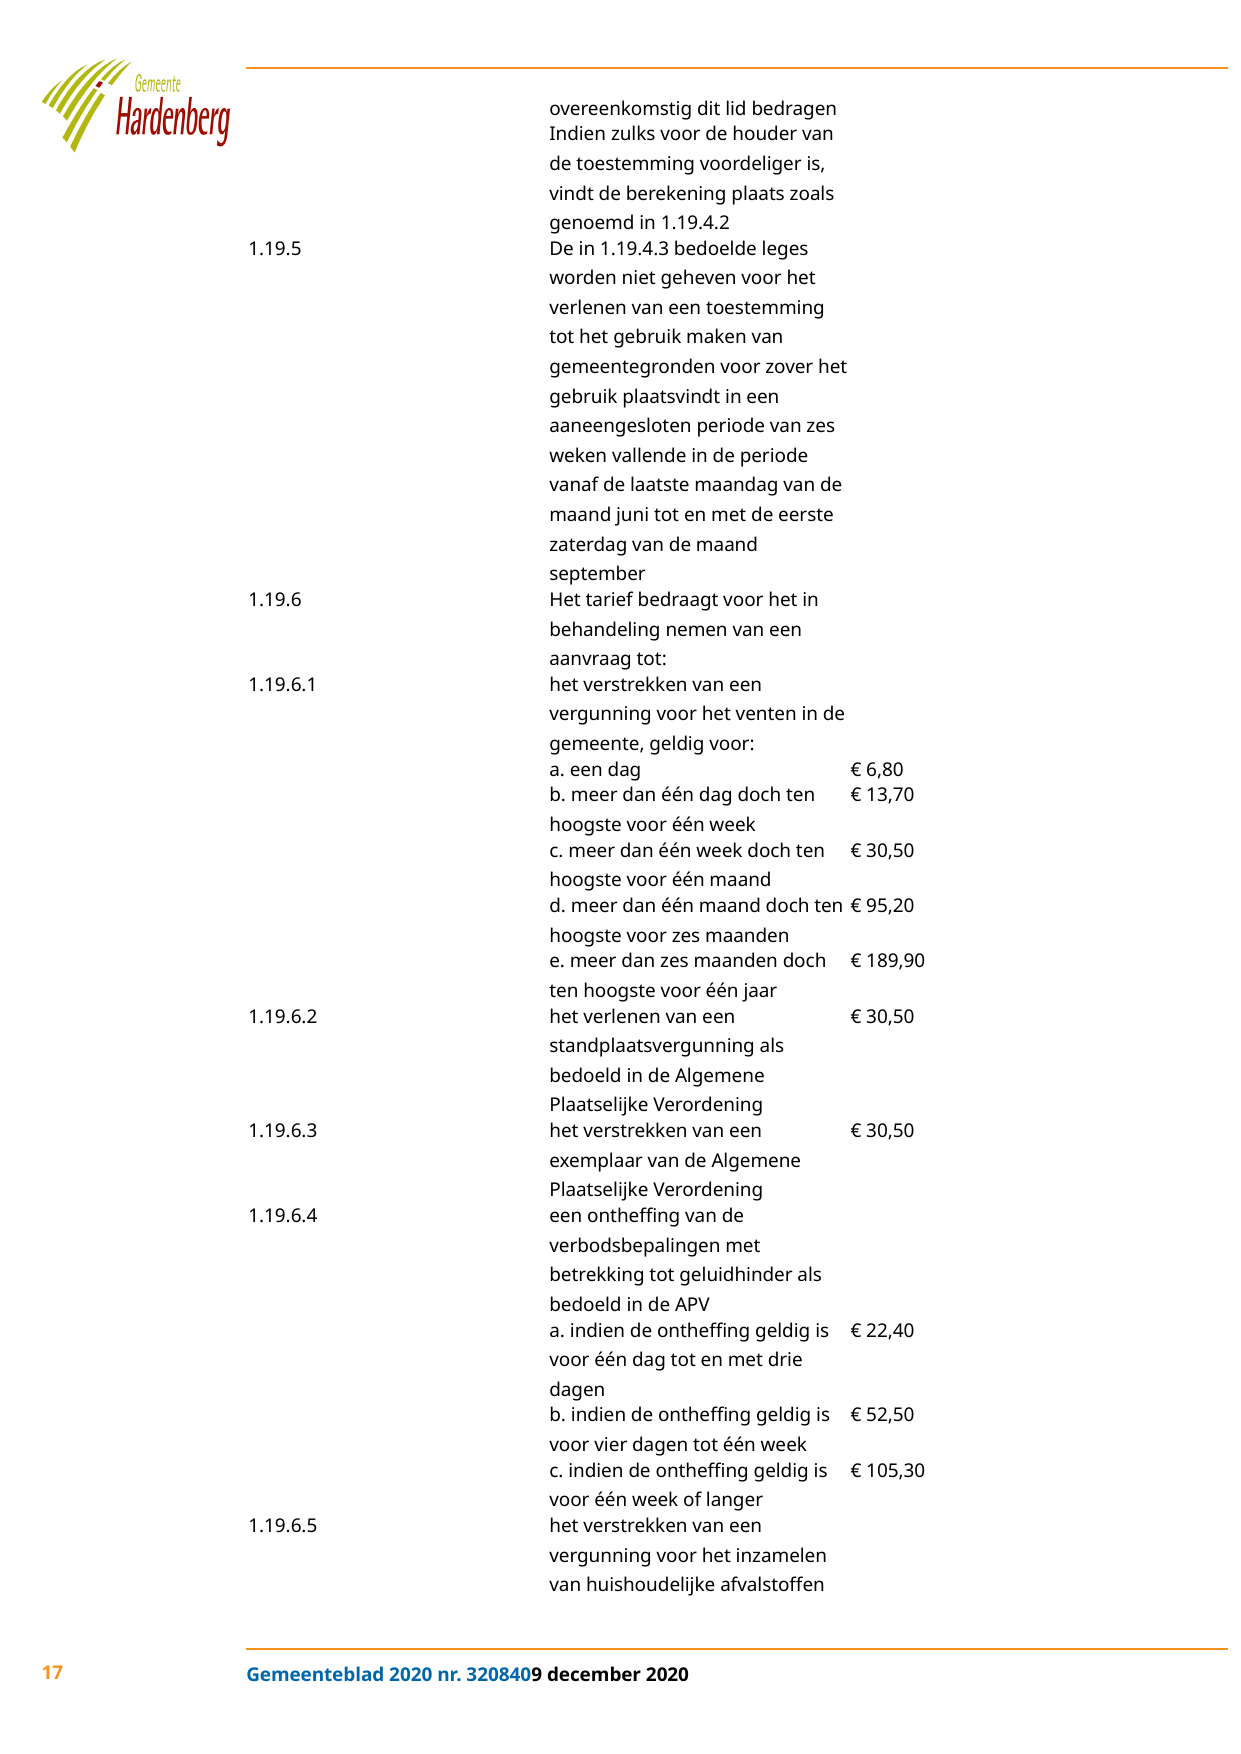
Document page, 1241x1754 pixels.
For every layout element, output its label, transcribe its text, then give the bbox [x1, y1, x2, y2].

table_cell 1.19.6.5 [248, 1512, 549, 1597]
table_cell een ontheffing van de verbodsbepalingen met betrekking tot geluidhinder als bedoeld in de APV [549, 1202, 850, 1317]
table_cell [248, 121, 549, 235]
table_cell d. meer dan één maand doch ten hoogste voor zes maanden [549, 892, 850, 948]
table_cell e. meer dan zes maanden doch ten hoogste voor één jaar [549, 948, 850, 1003]
table_cell € 30,50 [850, 1003, 1152, 1117]
table_cell het verstrekken van een vergunning voor het venten in de gemeente, geldig voor: [549, 671, 850, 756]
table_cell € 6,80 [850, 756, 1152, 782]
table_cell 1.19.6.2 [248, 1003, 549, 1117]
table_cell € 105,30 [850, 1457, 1152, 1512]
table_cell [248, 948, 549, 1003]
table_cell [248, 1317, 549, 1402]
table_cell [850, 95, 1152, 121]
table_cell a. een dag [549, 756, 850, 782]
table_cell [850, 1202, 1152, 1317]
picture [41, 47, 231, 172]
table_cell € 95,20 [850, 892, 1152, 948]
table_cell het verstrekken van een vergunning voor het inzamelen van huishoudelijke afvalstoffen [549, 1512, 850, 1597]
table_cell € 30,50 [850, 1118, 1152, 1202]
table_cell Indien zulks voor de houder van de toestemming voordeliger is, vindt de berekening plaats zoals genoemd in 1.19.4.2 [549, 121, 850, 235]
table_cell [850, 1512, 1152, 1597]
table_cell [248, 1402, 549, 1457]
table_cell overeenkomstig dit lid bedragen [549, 95, 850, 121]
table_cell De in 1.19.4.3 bedoelde leges worden niet geheven voor het verlenen van een toestemming tot het gebruik maken van gemeentegronden voor zover het gebruik plaatsvindt in een aaneengesloten periode van zes weken vallende in de periode vanaf de laatste maandag van de maand juni tot en met de eerste zaterdag van de maand september [549, 235, 850, 586]
table_cell € 189,90 [850, 948, 1152, 1003]
table_cell [248, 95, 549, 121]
table_cell c. indien de ontheffing geldig is voor één week of langer [549, 1457, 850, 1512]
table_cell € 30,50 [850, 837, 1152, 892]
table_cell [850, 671, 1152, 756]
table_cell [248, 1457, 549, 1512]
table_cell [850, 121, 1152, 235]
table_cell [248, 782, 549, 837]
table_cell 1.19.6.3 [248, 1118, 549, 1202]
table_cell b. indien de ontheffing geldig is voor vier dagen tot één week [549, 1402, 850, 1457]
table_cell € 22,40 [850, 1317, 1152, 1402]
table_cell 1.19.5 [248, 235, 549, 586]
table_cell [850, 235, 1152, 586]
table_cell [248, 892, 549, 948]
table_cell 1.19.6.4 [248, 1202, 549, 1317]
table_cell a. indien de ontheffing geldig is voor één dag tot en met drie dagen [549, 1317, 850, 1402]
table_cell c. meer dan één week doch ten hoogste voor één maand [549, 837, 850, 892]
table_cell 1.19.6.1 [248, 671, 549, 756]
table_cell b. meer dan één dag doch ten hoogste voor één week [549, 782, 850, 837]
table_cell € 13,70 [850, 782, 1152, 837]
table_cell Het tarief bedraagt voor het in behandeling nemen van een aanvraag tot: [549, 586, 850, 671]
table_cell het verlenen van een standplaatsvergunning als bedoeld in de Algemene Plaatselijke Verordening [549, 1003, 850, 1117]
table_cell 1.19.6 [248, 586, 549, 671]
table_cell € 52,50 [850, 1402, 1152, 1457]
table_cell het verstrekken van een exemplaar van de Algemene Plaatselijke Verordening [549, 1118, 850, 1202]
table_cell [248, 756, 549, 782]
table_cell [850, 586, 1152, 671]
table_cell [248, 837, 549, 892]
